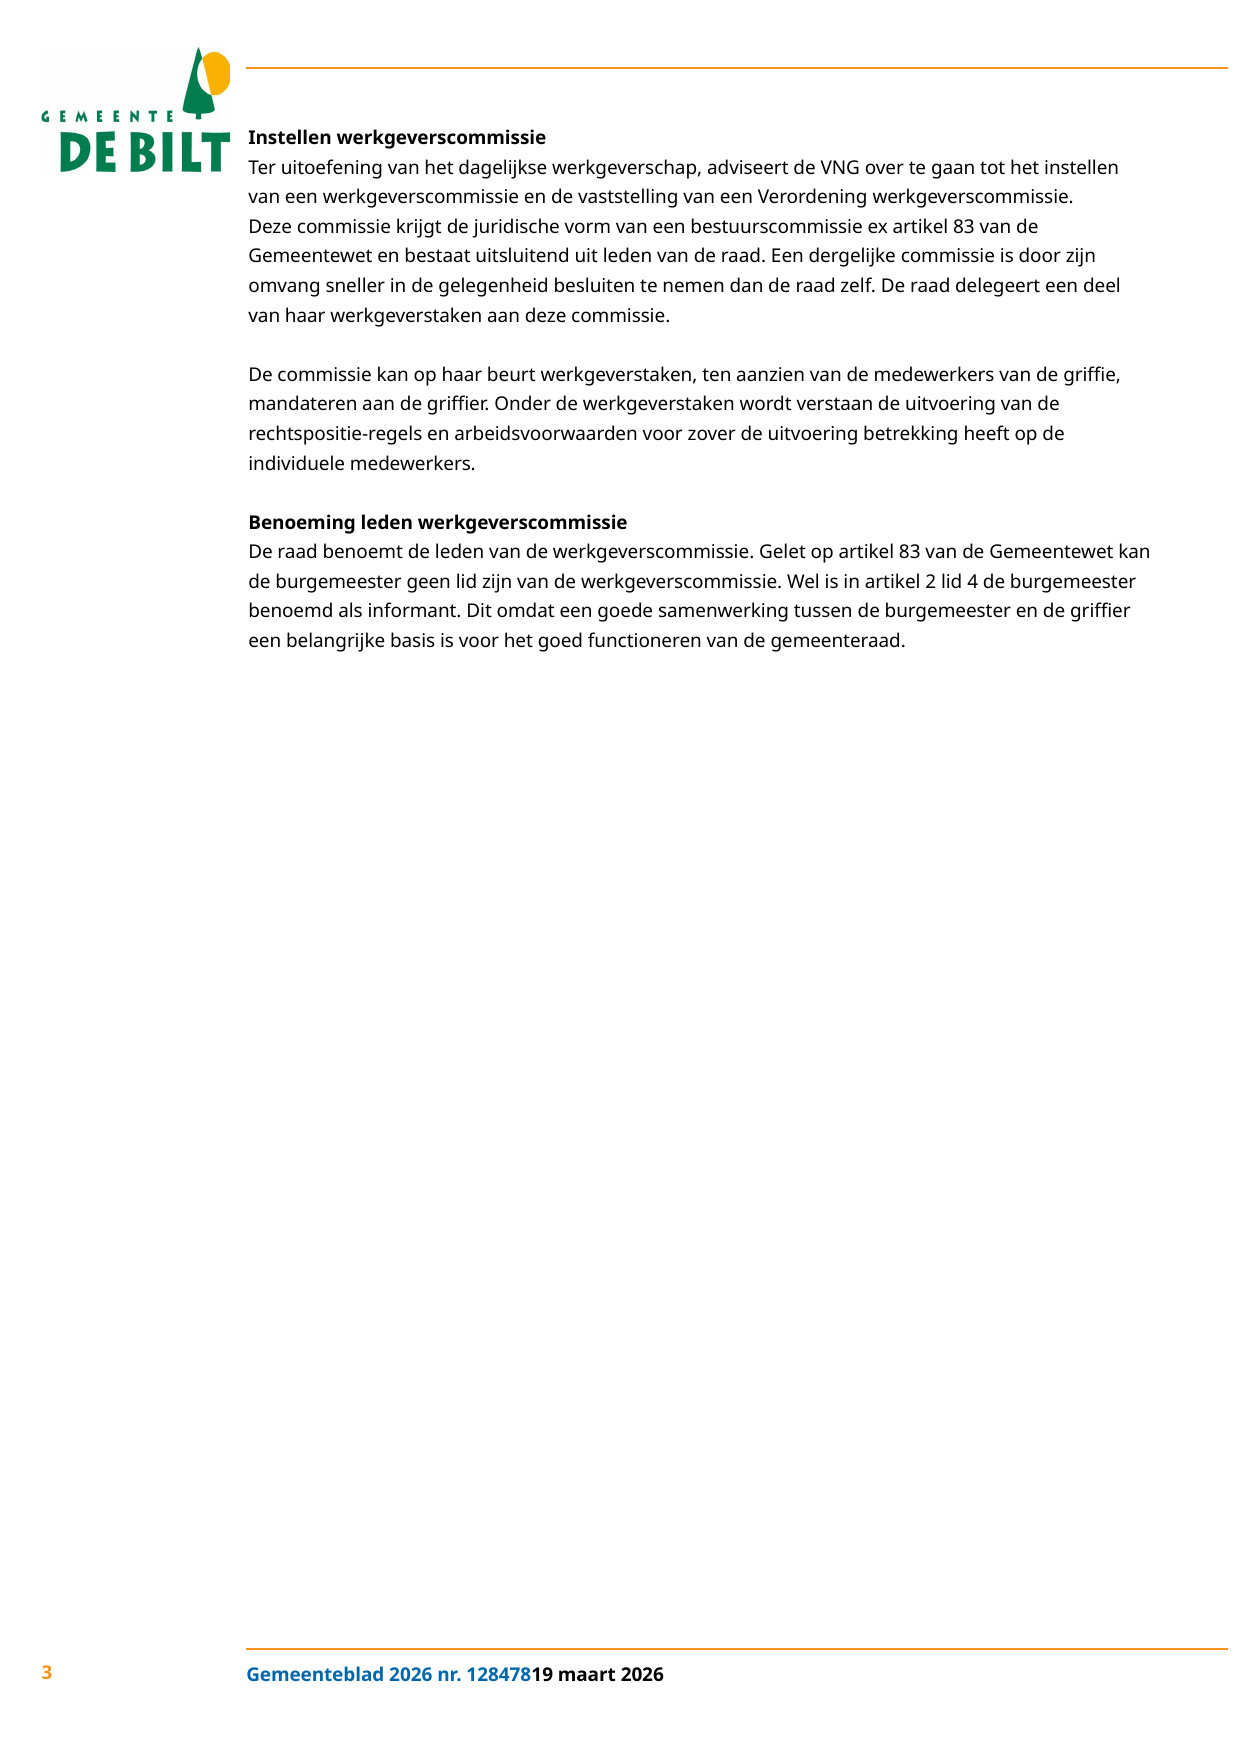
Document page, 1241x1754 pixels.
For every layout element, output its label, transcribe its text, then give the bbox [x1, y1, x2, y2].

text Deze commissie krijgt de juridische vorm van een bestuurscommissie ex artikel 83 van de Gemeentewet en bestaat uitsluitend uit leden van de raad. Een dergelijke commissie is door zijn omvang sneller in de gelegenheid besluiten te nemen dan de raad zelf. De raad delegeert een deel van haar werkgeverstaken aan deze commissie. [248, 213, 1152, 328]
text De commissie kan op haar beurt werkgeverstaken, ten aanzien van de medewerkers van de griffie, mandateren aan de griffier. Onder de werkgeverstaken wordt verstaan de uitvoering van de rechtspositie-regels en arbeidsvoorwaarden voor zover de uitvoering betrekking heeft op de individuele medewerkers. [248, 361, 1152, 476]
text De raad benoemt de leden van de werkgeverscommissie. Gelet op artikel 83 van de Gemeentewet kan de burgemeester geen lid zijn van de werkgeverscommissie. Wel is in artikel 2 lid 4 de burgemeester benoemd als informant. Dit omdat een goede samenwerking tussen de burgemeester en de griffier een belangrijke basis is voor het goed functioneren van de gemeenteraad. [248, 538, 1152, 653]
text Instellen werkgeverscommissie [248, 124, 1152, 150]
text Benoeming leden werkgeverscommissie [248, 509, 1152, 535]
text Ter uitoefening van het dagelijkse werkgeverschap, adviseert de VNG over te gaan tot het instellen van een werkgeverscommissie en de vaststelling van een Verordening werkgeverscommissie. [248, 154, 1152, 209]
picture [41, 47, 231, 172]
